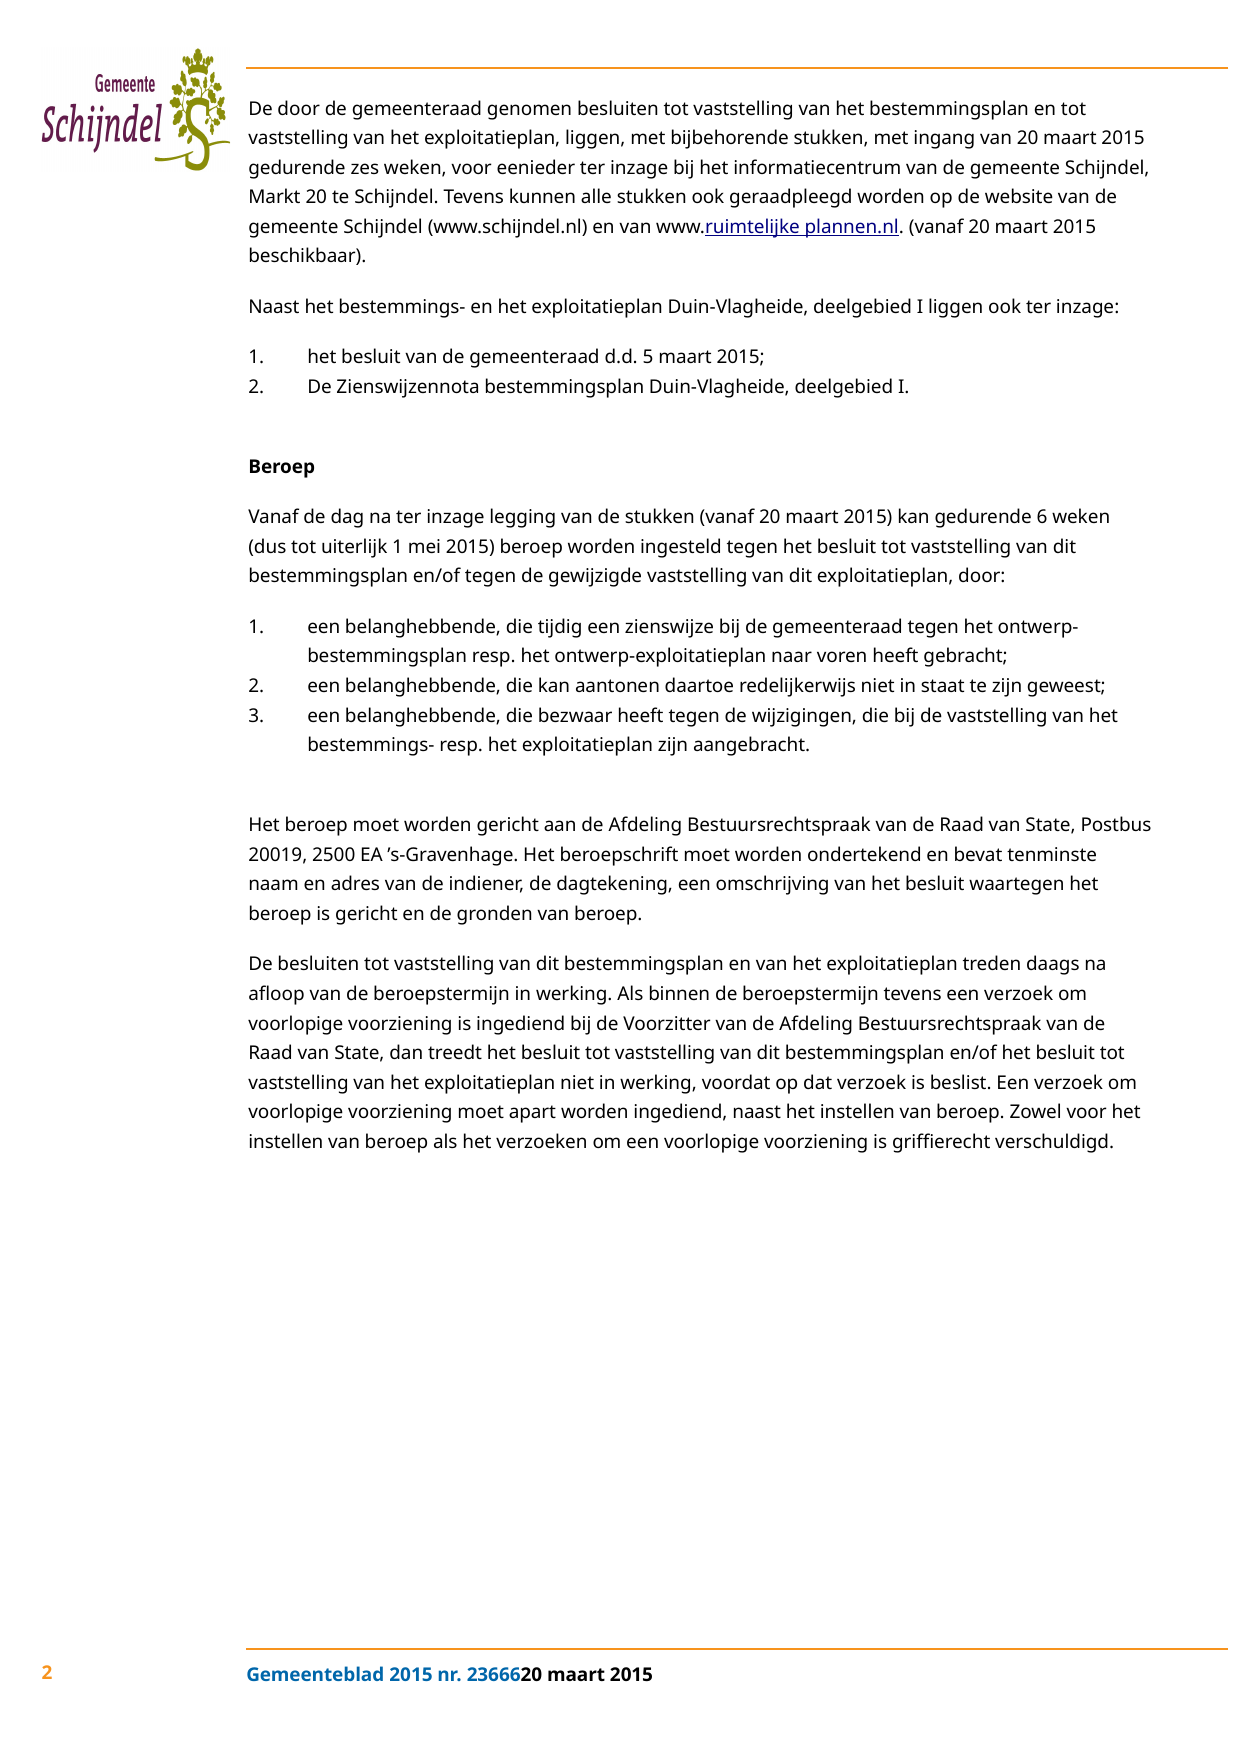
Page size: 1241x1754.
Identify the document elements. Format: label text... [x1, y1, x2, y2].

list een belanghebbende, die tijdig een zienswijze bij de gemeenteraad tegen het ontwerp-bestemmingsplan resp. het ontwerp-exploitatieplan naar voren heeft gebracht; [248, 613, 1152, 668]
text Naast het bestemmings- en het exploitatieplan Duin-Vlagheide, deelgebied I liggen ook ter inzage: [248, 293, 1152, 319]
list een belanghebbende, die bezwaar heeft tegen de wijzigingen, die bij de vaststelling van het bestemmings- resp. het exploitatieplan zijn aangebracht. [248, 702, 1152, 757]
list een belanghebbende, die kan aantonen daartoe redelijkerwijs niet in staat te zijn geweest; [248, 672, 1152, 698]
list het besluit van de gemeenteraad d.d. 5 maart 2015; [248, 343, 1152, 369]
text Vanaf de dag na ter inzage legging van de stukken (vanaf 20 maart 2015) kan gedurende 6 weken (dus tot uiterlijk 1 mei 2015) beroep worden ingesteld tegen het besluit tot vaststelling van dit bestemmingsplan en/of tegen de gewijzigde vaststelling van dit exploitatieplan, door: [248, 503, 1152, 588]
text Het beroep moet worden gericht aan de Afdeling Bestuursrechtspraak van de Raad van State, Postbus 20019, 2500 EA ’s-Gravenhage. Het beroepschrift moet worden ondertekend en bevat tenminste naam en adres van de indiener, de dagtekening, een omschrijving van het besluit waartegen het beroep is gericht en de gronden van beroep. [248, 811, 1152, 926]
text Beroep [248, 453, 1152, 479]
text De door de gemeenteraad genomen besluiten tot vaststelling van het bestemmingsplan en tot vaststelling van het exploitatieplan, liggen, met bijbehorende stukken, met ingang van 20 maart 2015 gedurende zes weken, voor eenieder ter inzage bij het informatiecentrum van de gemeente Schijndel, Markt 20 te Schijndel. Tevens kunnen alle stukken ook geraadpleegd worden op de website van de gemeente Schijndel (www.schijndel.nl) en van www.ruimtelijke plannen.nl. (vanaf 20 maart 2015 beschikbaar). [248, 95, 1152, 268]
text De besluiten tot vaststelling van dit bestemmingsplan en van het exploitatieplan treden daags na afloop van de beroepstermijn in werking. Als binnen de beroepstermijn tevens een verzoek om voorlopige voorziening is ingediend bij de Voorzitter van de Afdeling Bestuursrechtspraak van de Raad van State, dan treedt het besluit tot vaststelling van dit bestemmingsplan en/of het besluit tot vaststelling van het exploitatieplan niet in werking, voordat op dat verzoek is beslist. Een verzoek om voorlopige voorziening moet apart worden ingediend, naast het instellen van beroep. Zowel voor het instellen van beroep als het verzoeken om een voorlopige voorziening is griffierecht verschuldigd. [248, 951, 1152, 1154]
picture [41, 47, 231, 172]
list De Zienswijzennota bestemmingsplan Duin-Vlagheide, deelgebied I. [248, 373, 1152, 399]
